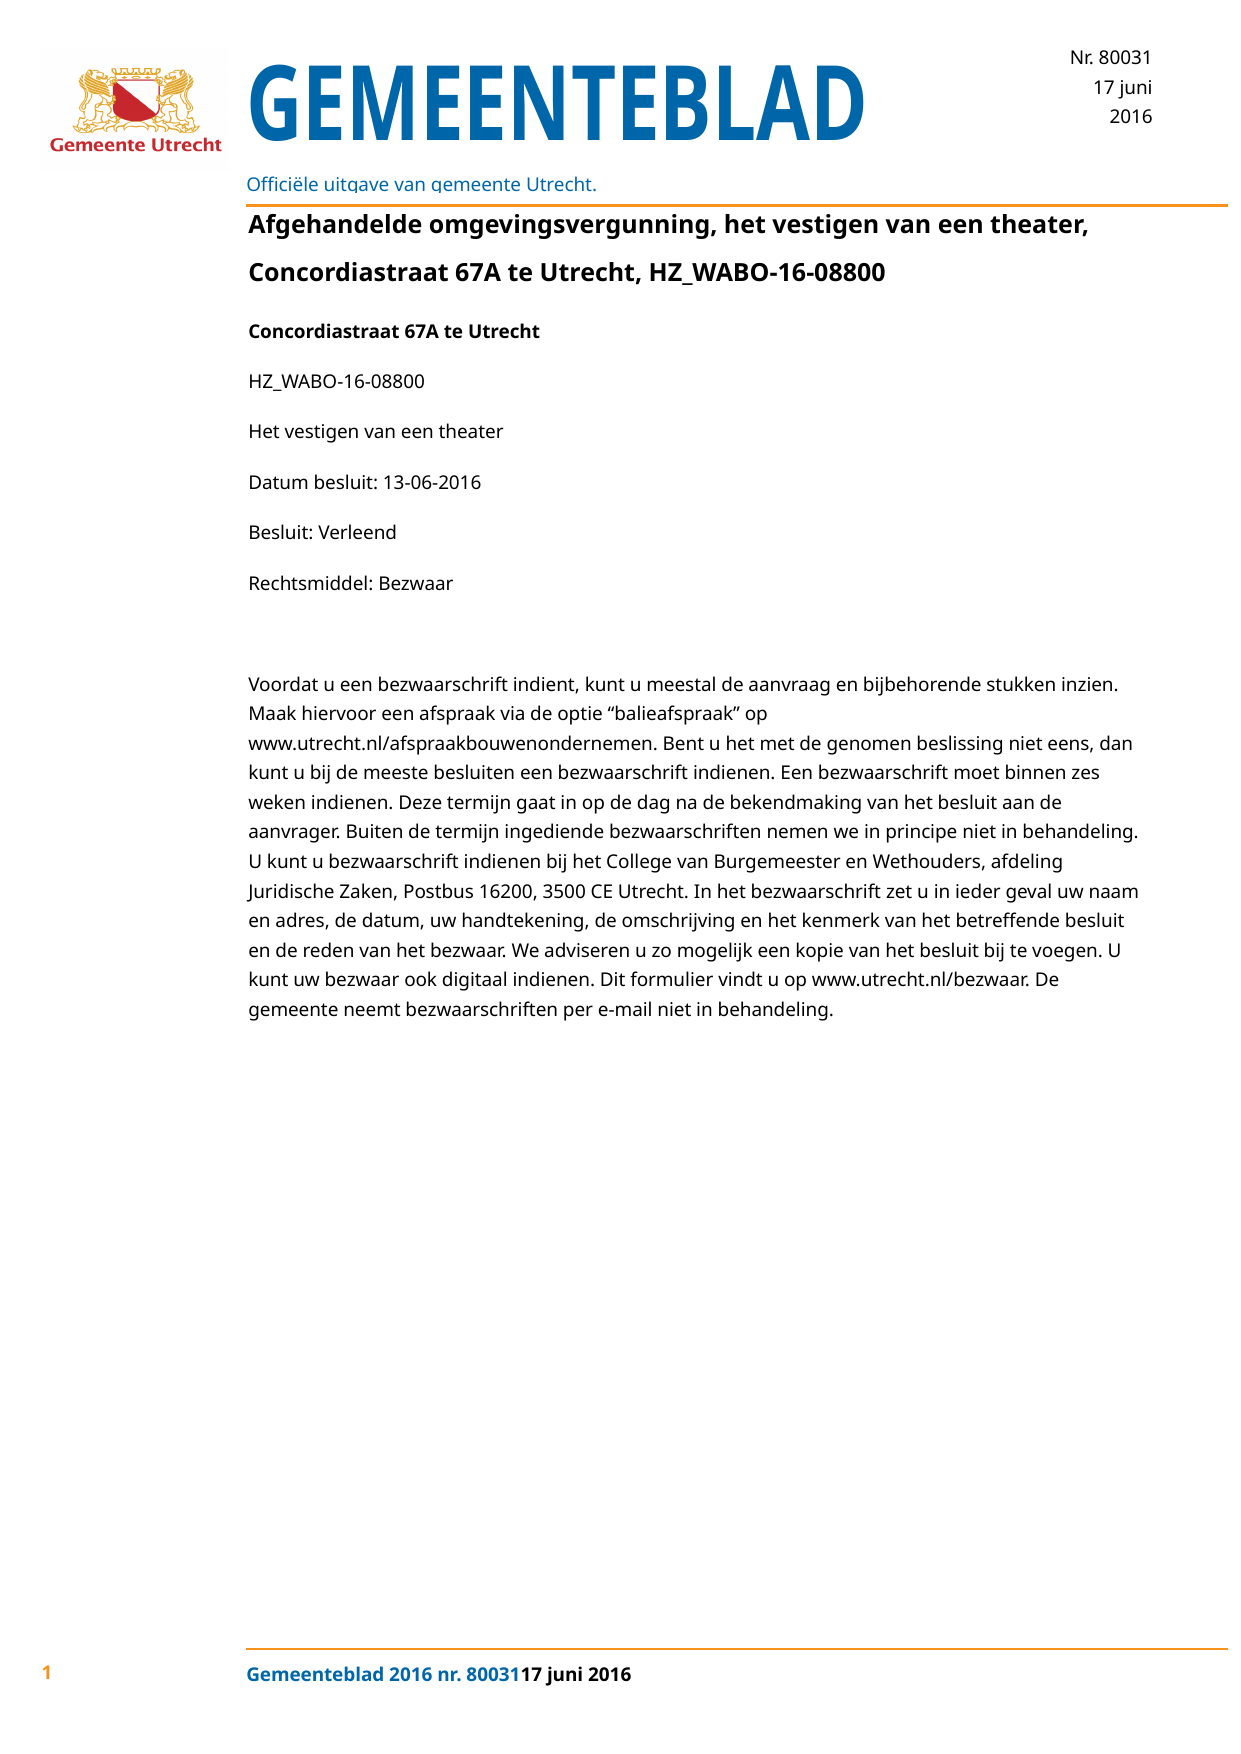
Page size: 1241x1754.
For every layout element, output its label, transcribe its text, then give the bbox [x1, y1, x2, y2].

text Besluit: Verleend [248, 519, 1152, 545]
text Rechtsmiddel: Bezwaar [248, 570, 1152, 596]
text Het vestigen van een theater [248, 419, 1152, 444]
text Datum besluit: 13-06-2016 [248, 469, 1152, 495]
picture [41, 47, 231, 172]
text Afgehandelde omgevingsvergunning, het vestigen van een theater, Concordiastraat 67A te Utrecht, HZ_WABO-16-08800 [248, 207, 1152, 288]
text Voordat u een bezwaarschrift indient, kunt u meestal de aanvraag en bijbehorende stukken inzien. Maak hiervoor een afspraak via de optie “balieafspraak” op www.utrecht.nl/afspraakbouwenondernemen. Bent u het met de genomen beslissing niet eens, dan kunt u bij de meeste besluiten een bezwaarschrift indienen. Een bezwaarschrift moet binnen zes weken indienen. Deze termijn gaat in op de dag na de bekendmaking van het besluit aan de aanvrager. Buiten de termijn ingediende bezwaarschriften nemen we in principe niet in behandeling. U kunt u bezwaarschrift indienen bij het College van Burgemeester en Wethouders, afdeling Juridische Zaken, Postbus 16200, 3500 CE Utrecht. In het bezwaarschrift zet u in ieder geval uw naam en adres, de datum, uw handtekening, de omschrijving en het kenmerk van het betreffende besluit en de reden van het bezwaar. We adviseren u zo mogelijk een kopie van het besluit bij te voegen. U kunt uw bezwaar ook digitaal indienen. Dit formulier vindt u op www.utrecht.nl/bezwaar. De gemeente neemt bezwaarschriften per e-mail niet in behandeling. [248, 671, 1152, 1022]
text HZ_WABO-16-08800 [248, 368, 1152, 394]
text Concordiastraat 67A te Utrecht [248, 318, 1152, 344]
